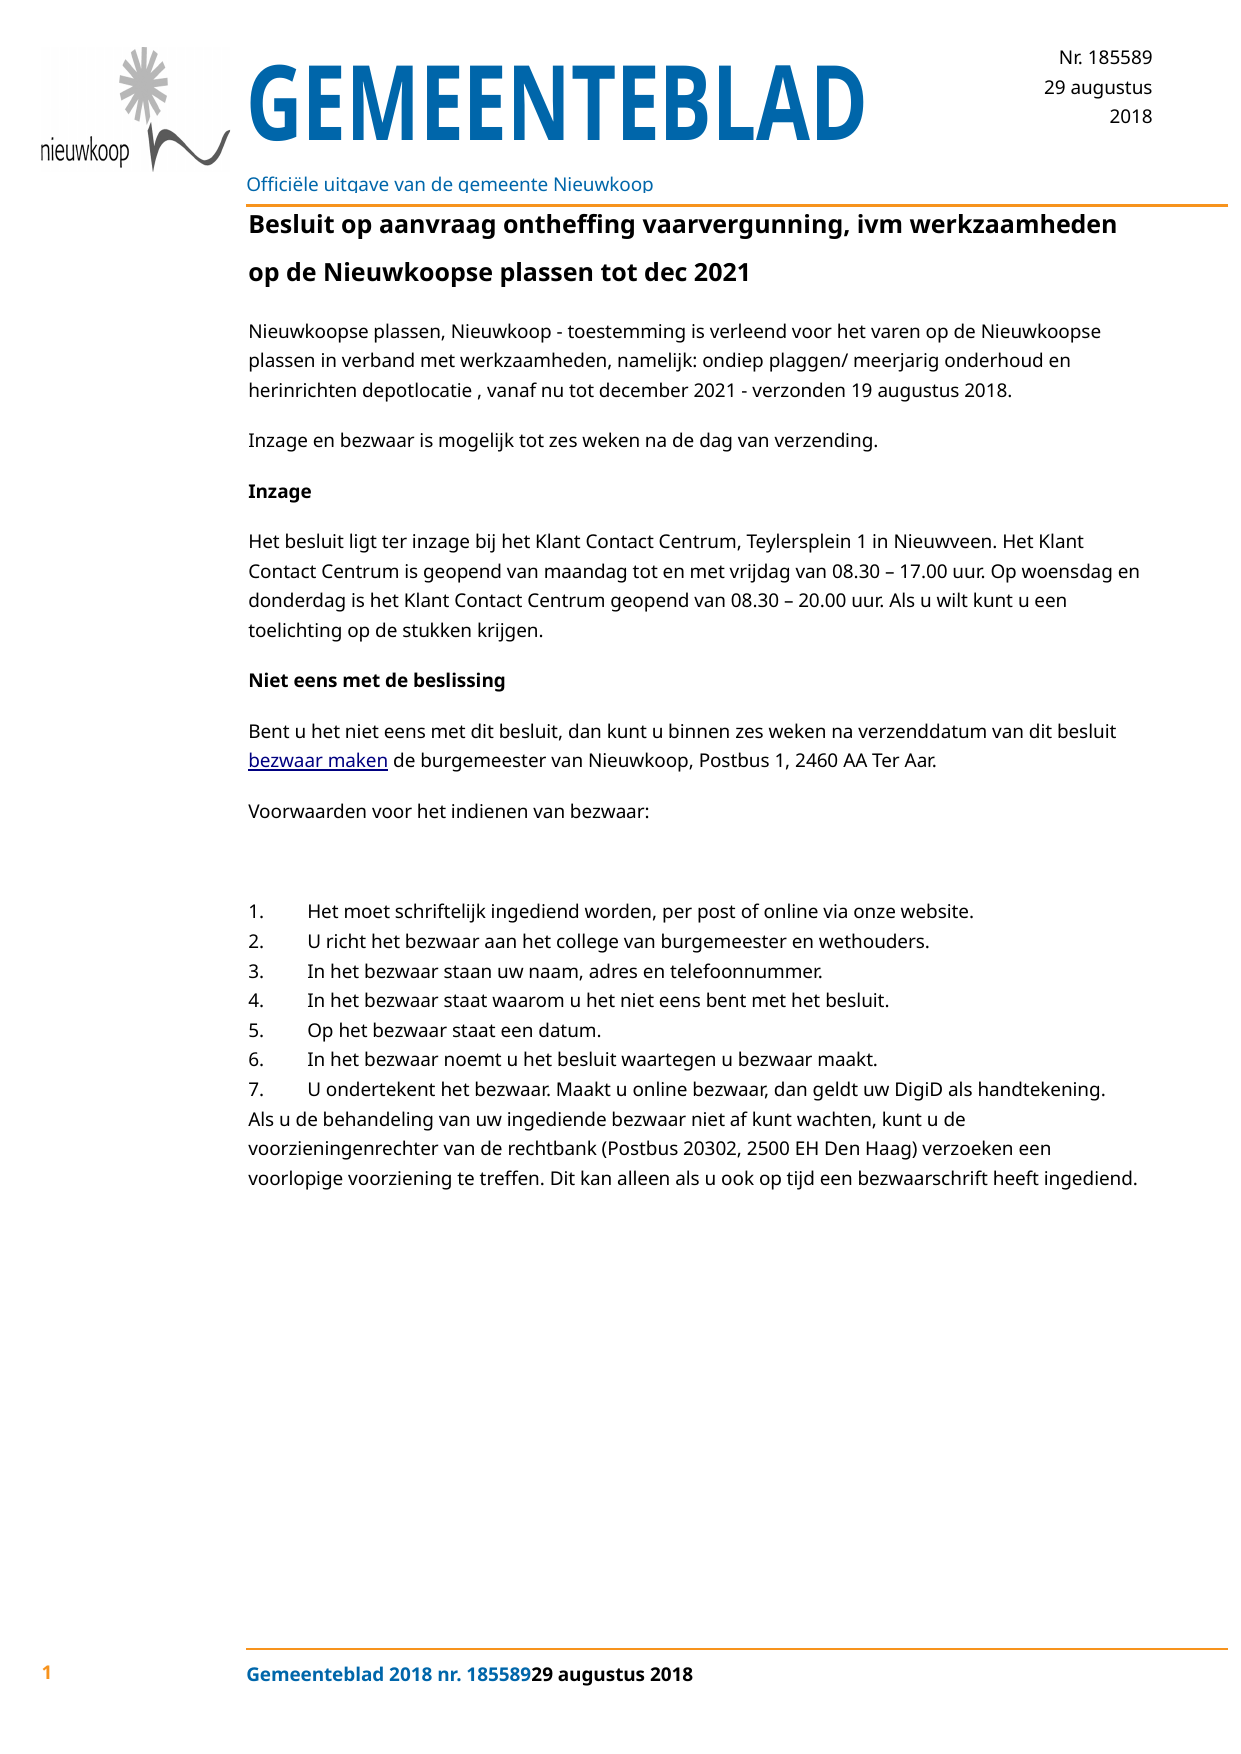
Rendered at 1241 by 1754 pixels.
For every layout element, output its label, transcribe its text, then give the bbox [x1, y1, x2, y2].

list In het bezwaar noemt u het besluit waartegen u bezwaar maakt. [248, 1047, 1152, 1072]
picture [41, 47, 231, 172]
list Het moet schriftelijk ingediend worden, per post of online via onze website. [248, 899, 1152, 924]
list In het bezwaar staan uw naam, adres en telefoonnummer. [248, 958, 1152, 984]
text Het besluit ligt ter inzage bij het Klant Contact Centrum, Teylersplein 1 in Nieuwveen. Het Klant Contact Centrum is geopend van maandag tot en met vrijdag van 08.30 – 17.00 uur. Op woensdag en donderdag is het Klant Contact Centrum geopend van 08.30 – 20.00 uur. Als u wilt kunt u een toelichting op de stukken krijgen. [248, 528, 1152, 643]
text Bent u het niet eens met dit besluit, dan kunt u binnen zes weken na verzenddatum van dit besluit bezwaar maken de burgemeester van Nieuwkoop, Postbus 1, 2460 AA Ter Aar. [248, 718, 1152, 773]
text Inzage [248, 478, 1152, 504]
text Besluit op aanvraag ontheffing vaarvergunning, ivm werkzaamheden op de Nieuwkoopse plassen tot dec 2021 [248, 207, 1152, 288]
text Voorwaarden voor het indienen van bezwaar: [248, 798, 1152, 824]
text Als u de behandeling van uw ingediende bezwaar niet af kunt wachten, kunt u de voorzieningenrechter van de rechtbank (Postbus 20302, 2500 EH Den Haag) verzoeken een voorlopige voorziening te treffen. Dit kan alleen als u ook op tijd een bezwaarschrift heeft ingediend. [248, 1106, 1152, 1191]
list U richt het bezwaar aan het college van burgemeester en wethouders. [248, 928, 1152, 954]
text Niet eens met de beslissing [248, 667, 1152, 693]
list Op het bezwaar staat een datum. [248, 1017, 1152, 1043]
text Nieuwkoopse plassen, Nieuwkoop - toestemming is verleend voor het varen op de Nieuwkoopse plassen in verband met werkzaamheden, namelijk: ondiep plaggen/ meerjarig onderhoud en herinrichten depotlocatie , vanaf nu tot december 2021 - verzonden 19 augustus 2018. [248, 318, 1152, 403]
list U ondertekent het bezwaar. Maakt u online bezwaar, dan geldt uw DigiD als handtekening. [248, 1076, 1152, 1102]
text Inzage en bezwaar is mogelijk tot zes weken na de dag van verzending. [248, 427, 1152, 453]
list In het bezwaar staat waarom u het niet eens bent met het besluit. [248, 987, 1152, 1013]
